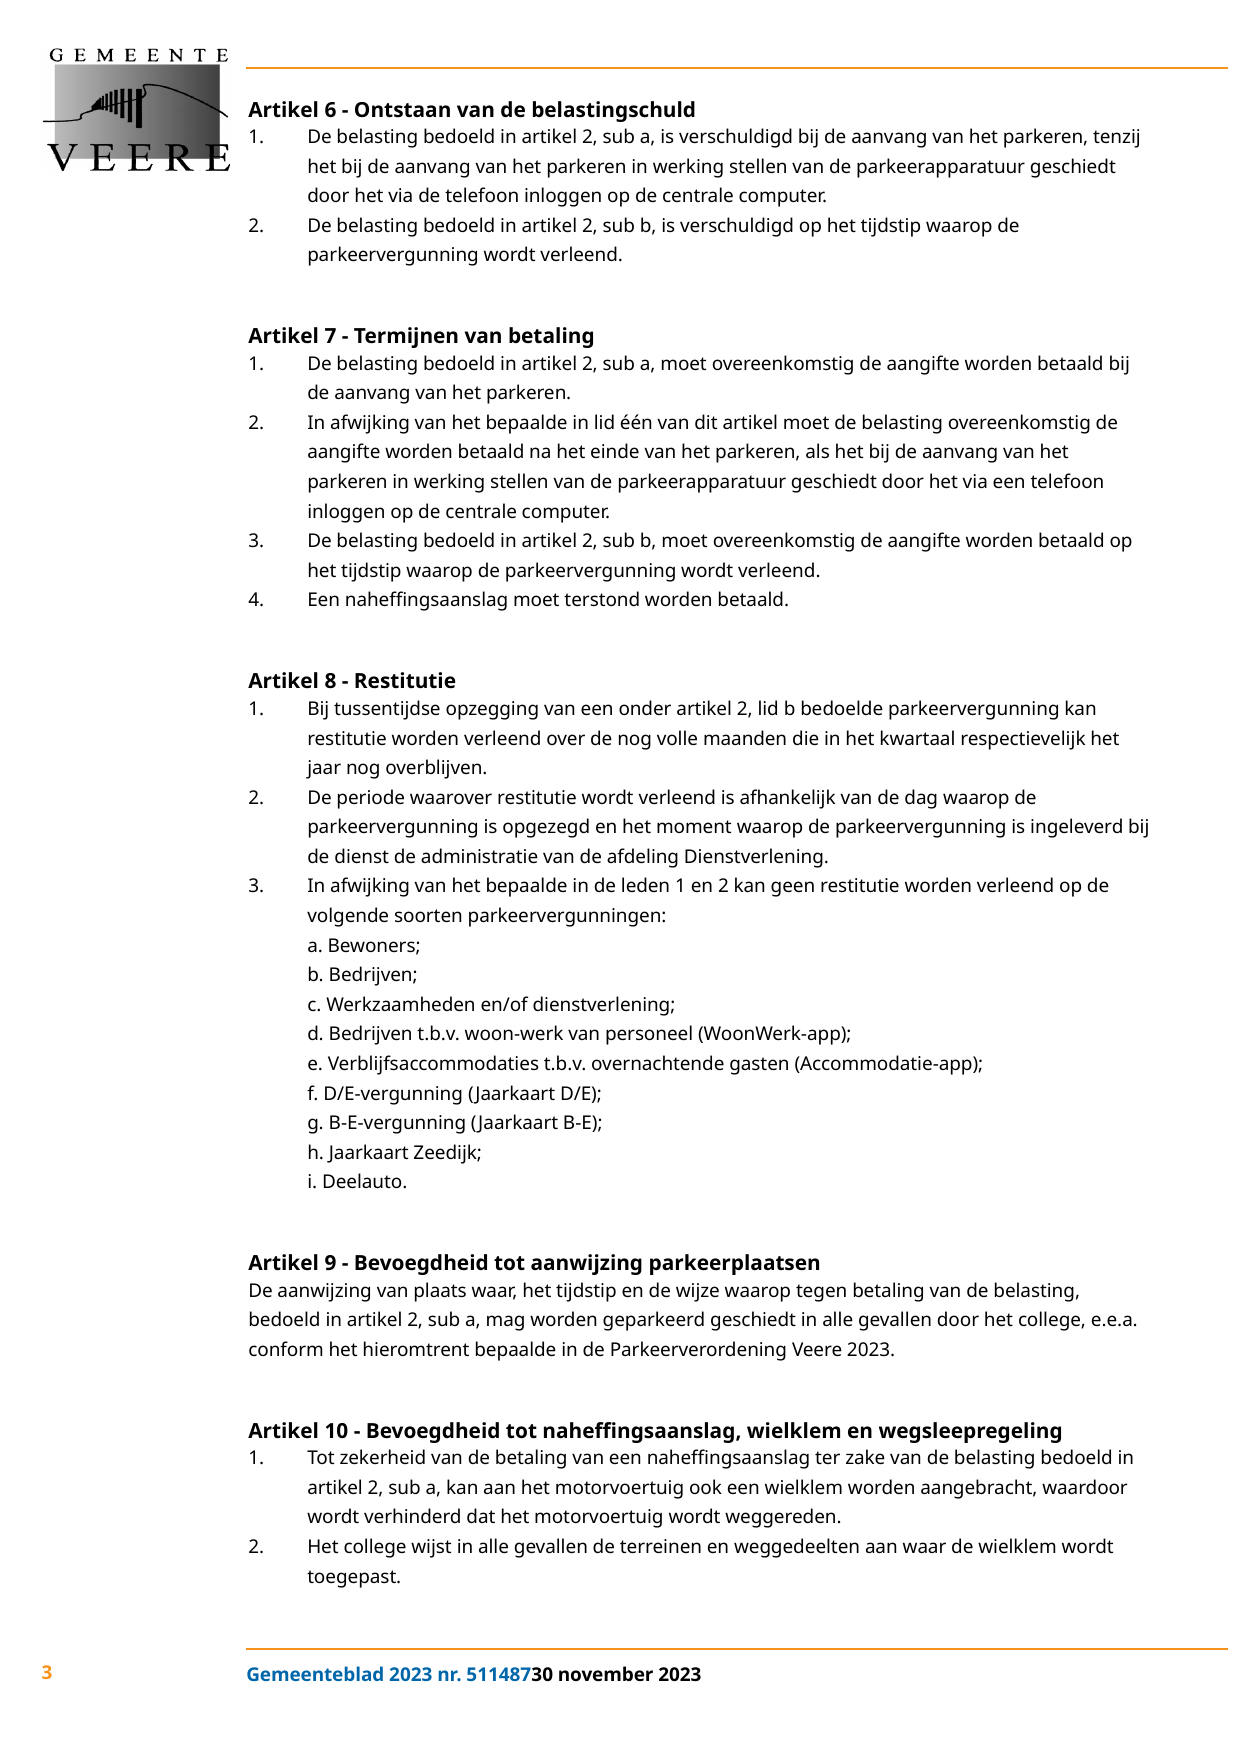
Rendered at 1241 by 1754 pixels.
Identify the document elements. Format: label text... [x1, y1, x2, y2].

list a. Bewoners; [248, 932, 1152, 957]
list f. D/E-vergunning (Jaarkaart D/E); [248, 1080, 1152, 1105]
list In afwijking van het bepaalde in lid één van dit artikel moet de belasting overeenkomstig de aangifte worden betaald na het einde van het parkeren, als het bij de aanvang van het parkeren in werking stellen van de parkeerapparatuur geschiedt door het via een telefoon inloggen op de centrale computer. [248, 409, 1152, 524]
list h. Jaarkaart Zeedijk; [248, 1139, 1152, 1164]
text Artikel 8 - Restitutie [248, 667, 1152, 695]
text Artikel 10 - Bevoegdheid tot naheffingsaanslag, wielklem en wegsleepregeling [248, 1416, 1152, 1444]
list Tot zekerheid van de betaling van een naheffingsaanslag ter zake van de belasting bedoeld in artikel 2, sub a, kan aan het motorvoertuig ook een wielklem worden aangebracht, waardoor wordt verhinderd dat het motorvoertuig wordt weggereden. [248, 1444, 1152, 1529]
list In afwijking van het bepaalde in de leden 1 en 2 kan geen restitutie worden verleend op de volgende soorten parkeervergunningen: [248, 873, 1152, 928]
list Bij tussentijdse opzegging van een onder artikel 2, lid b bedoelde parkeervergunning kan restitutie worden verleend over de nog volle maanden die in het kwartaal respectievelijk het jaar nog overblijven. [248, 695, 1152, 780]
list De belasting bedoeld in artikel 2, sub a, is verschuldigd bij de aanvang van het parkeren, tenzij het bij de aanvang van het parkeren in werking stellen van de parkeerapparatuur geschiedt door het via de telefoon inloggen op de centrale computer. [248, 123, 1152, 208]
list i. Deelauto. [248, 1168, 1152, 1194]
list De belasting bedoeld in artikel 2, sub b, is verschuldigd op het tijdstip waarop de parkeervergunning wordt verleend. [248, 212, 1152, 267]
text Artikel 6 - Ontstaan van de belastingschuld [248, 95, 1152, 123]
list g. B-E-vergunning (Jaarkaart B-E); [248, 1109, 1152, 1135]
text Artikel 7 - Termijnen van betaling [248, 322, 1152, 350]
list b. Bedrijven; [248, 961, 1152, 987]
list c. Werkzaamheden en/of dienstverlening; [248, 991, 1152, 1017]
list De belasting bedoeld in artikel 2, sub a, moet overeenkomstig de aangifte worden betaald bij de aanvang van het parkeren. [248, 350, 1152, 405]
text Artikel 9 - Bevoegdheid tot aanwijzing parkeerplaatsen [248, 1248, 1152, 1277]
list De belasting bedoeld in artikel 2, sub b, moet overeenkomstig de aangifte worden betaald op het tijdstip waarop de parkeervergunning wordt verleend. [248, 527, 1152, 583]
text De aanwijzing van plaats waar, het tijdstip en de wijze waarop tegen betaling van de belasting, bedoeld in artikel 2, sub a, mag worden geparkeerd geschiedt in alle gevallen door het college, e.e.a. conform het hieromtrent bepaalde in de Parkeerverordening Veere 2023. [248, 1277, 1152, 1362]
list De periode waarover restitutie wordt verleend is afhankelijk van de dag waarop de parkeervergunning is opgezegd en het moment waarop de parkeervergunning is ingeleverd bij de dienst de administratie van de afdeling Dienstverlening. [248, 784, 1152, 869]
list Het college wijst in alle gevallen de terreinen en weggedeelten aan waar de wielklem wordt toegepast. [248, 1533, 1152, 1588]
picture [41, 47, 231, 172]
list d. Bedrijven t.b.v. woon-werk van personeel (WoonWerk-app); [248, 1021, 1152, 1046]
list Een naheffingsaanslag moet terstond worden betaald. [248, 587, 1152, 612]
list e. Verblijfsaccommodaties t.b.v. overnachtende gasten (Accommodatie-app); [248, 1050, 1152, 1076]
